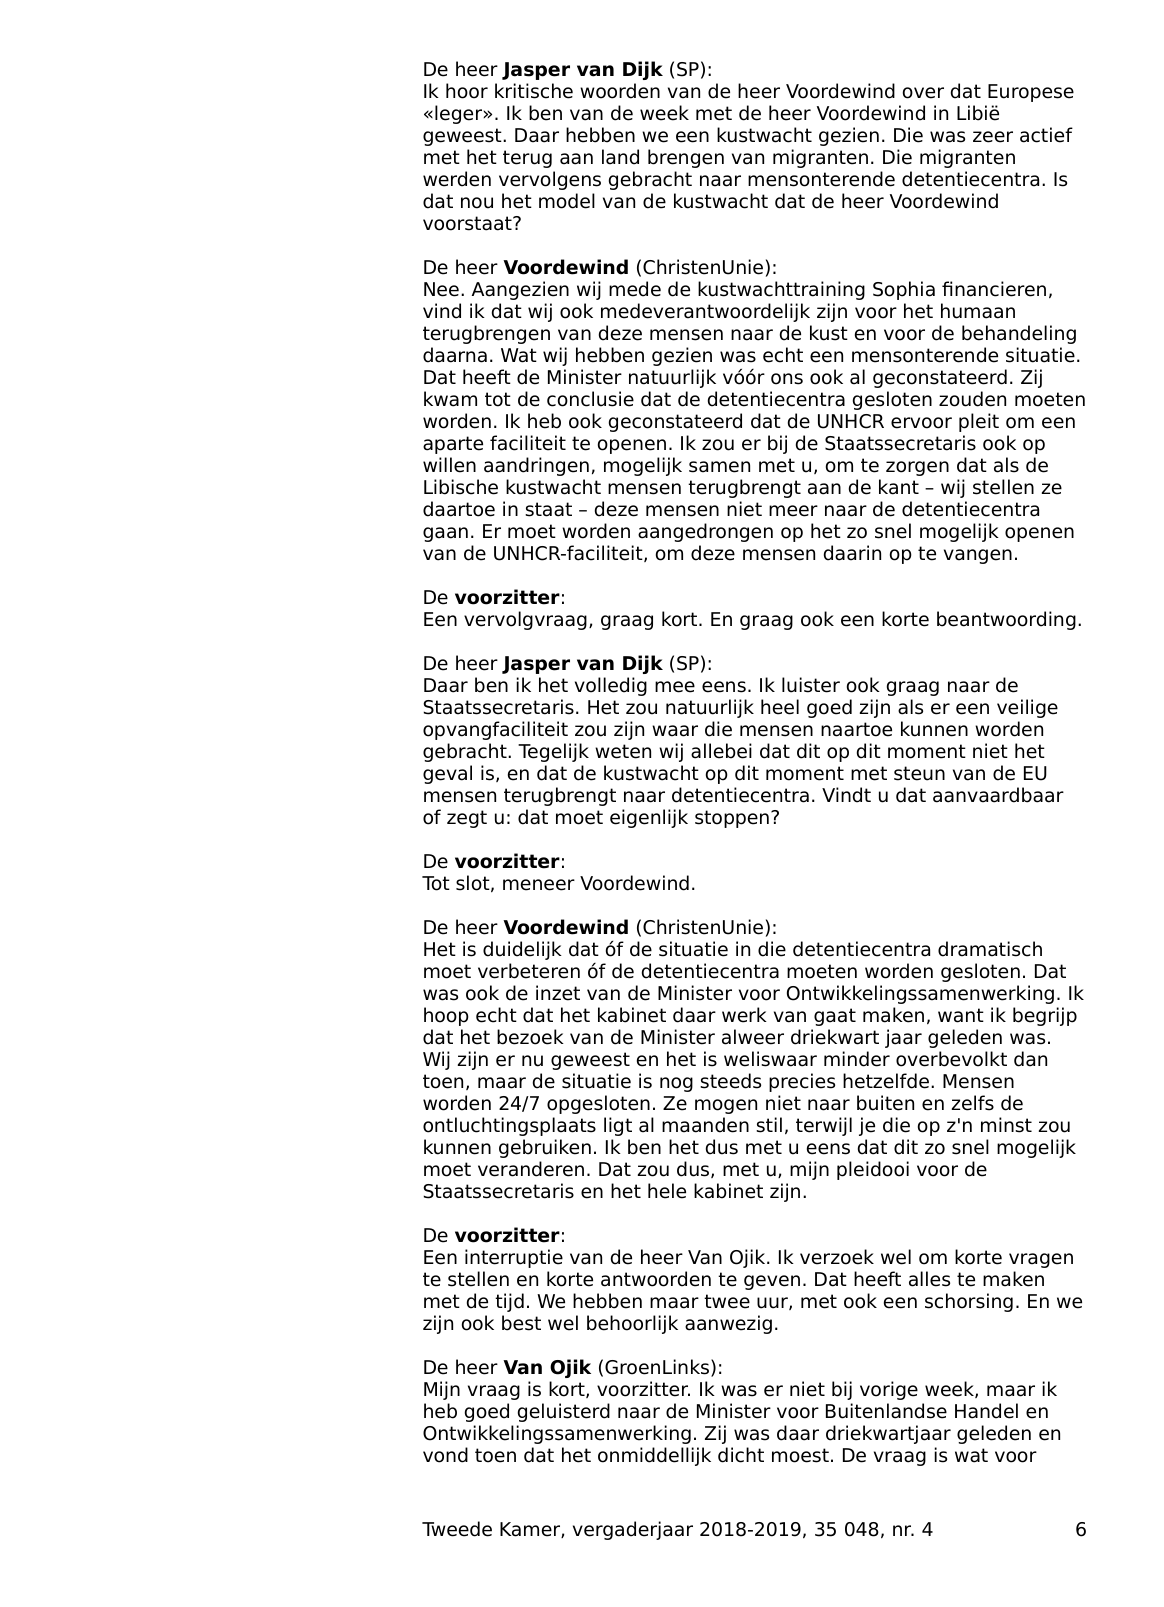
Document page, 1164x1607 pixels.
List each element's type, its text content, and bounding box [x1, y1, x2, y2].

text De heer Voordewind (ChristenUnie): [422, 917, 1087, 939]
text De voorzitter: [422, 851, 1087, 873]
text Mijn vraag is kort, voorzitter. Ik was er niet bij vorige week, maar ik heb goed geluisterd naar de Minister voor Buitenlandse Handel en Ontwikkelingssamenwerking. Zij was daar driekwartjaar geleden en vond toen dat het onmiddellijk dicht moest. De vraag is wat voor [422, 1379, 1087, 1467]
text De heer Jasper van Dijk (SP): [422, 653, 1087, 675]
text De heer Van Ojik (GroenLinks): [422, 1357, 1087, 1379]
text Nee. Aangezien wij mede de kustwachttraining Sophia financieren, vind ik dat wij ook medeverantwoordelijk zijn voor het humaan terugbrengen van deze mensen naar de kust en voor de behandeling daarna. Wat wij hebben gezien was echt een mensonterende situatie. Dat heeft de Minister natuurlijk vóór ons ook al geconstateerd. Zij kwam tot de conclusie dat de detentiecentra gesloten zouden moeten worden. Ik heb ook geconstateerd dat de UNHCR ervoor pleit om een aparte faciliteit te openen. Ik zou er bij de Staatssecretaris ook op willen aandringen, mogelijk samen met u, om te zorgen dat als de Libische kustwacht mensen terugbrengt aan de kant – wij stellen ze daartoe in staat – deze mensen niet meer naar de detentiecentra gaan. Er moet worden aangedrongen op het zo snel mogelijk openen van de UNHCR-faciliteit, om deze mensen daarin op te vangen. [422, 279, 1087, 565]
text Het is duidelijk dat óf de situatie in die detentiecentra dramatisch moet verbeteren óf de detentiecentra moeten worden gesloten. Dat was ook de inzet van de Minister voor Ontwikkelingssamenwerking. Ik hoop echt dat het kabinet daar werk van gaat maken, want ik begrijp dat het bezoek van de Minister alweer driekwart jaar geleden was. Wij zijn er nu geweest en het is weliswaar minder overbevolkt dan toen, maar de situatie is nog steeds precies hetzelfde. Mensen worden 24/7 opgesloten. Ze mogen niet naar buiten en zelfs de ontluchtingsplaats ligt al maanden stil, terwijl je die op z'n minst zou kunnen gebruiken. Ik ben het dus met u eens dat dit zo snel mogelijk moet veranderen. Dat zou dus, met u, mijn pleidooi voor de Staatssecretaris en het hele kabinet zijn. [422, 939, 1087, 1203]
text Ik hoor kritische woorden van de heer Voordewind over dat Europese «leger». Ik ben van de week met de heer Voordewind in Libië geweest. Daar hebben we een kustwacht gezien. Die was zeer actief met het terug aan land brengen van migranten. Die migranten werden vervolgens gebracht naar mensonterende detentiecentra. Is dat nou het model van de kustwacht dat de heer Voordewind voorstaat? [422, 81, 1087, 235]
text Een interruptie van de heer Van Ojik. Ik verzoek wel om korte vragen te stellen en korte antwoorden te geven. Dat heeft alles te maken met de tijd. We hebben maar twee uur, met ook een schorsing. En we zijn ook best wel behoorlijk aanwezig. [422, 1247, 1087, 1335]
text De heer Jasper van Dijk (SP): [422, 59, 1087, 81]
text De voorzitter: [422, 1225, 1087, 1247]
text Een vervolgvraag, graag kort. En graag ook een korte beantwoording. [422, 609, 1087, 631]
text De voorzitter: [422, 587, 1087, 609]
text Tot slot, meneer Voordewind. [422, 873, 1087, 895]
text Daar ben ik het volledig mee eens. Ik luister ook graag naar de Staatssecretaris. Het zou natuurlijk heel goed zijn als er een veilige opvangfaciliteit zou zijn waar die mensen naartoe kunnen worden gebracht. Tegelijk weten wij allebei dat dit op dit moment niet het geval is, en dat de kustwacht op dit moment met steun van de EU mensen terugbrengt naar detentiecentra. Vindt u dat aanvaardbaar of zegt u: dat moet eigenlijk stoppen? [422, 675, 1087, 829]
text De heer Voordewind (ChristenUnie): [422, 257, 1087, 279]
